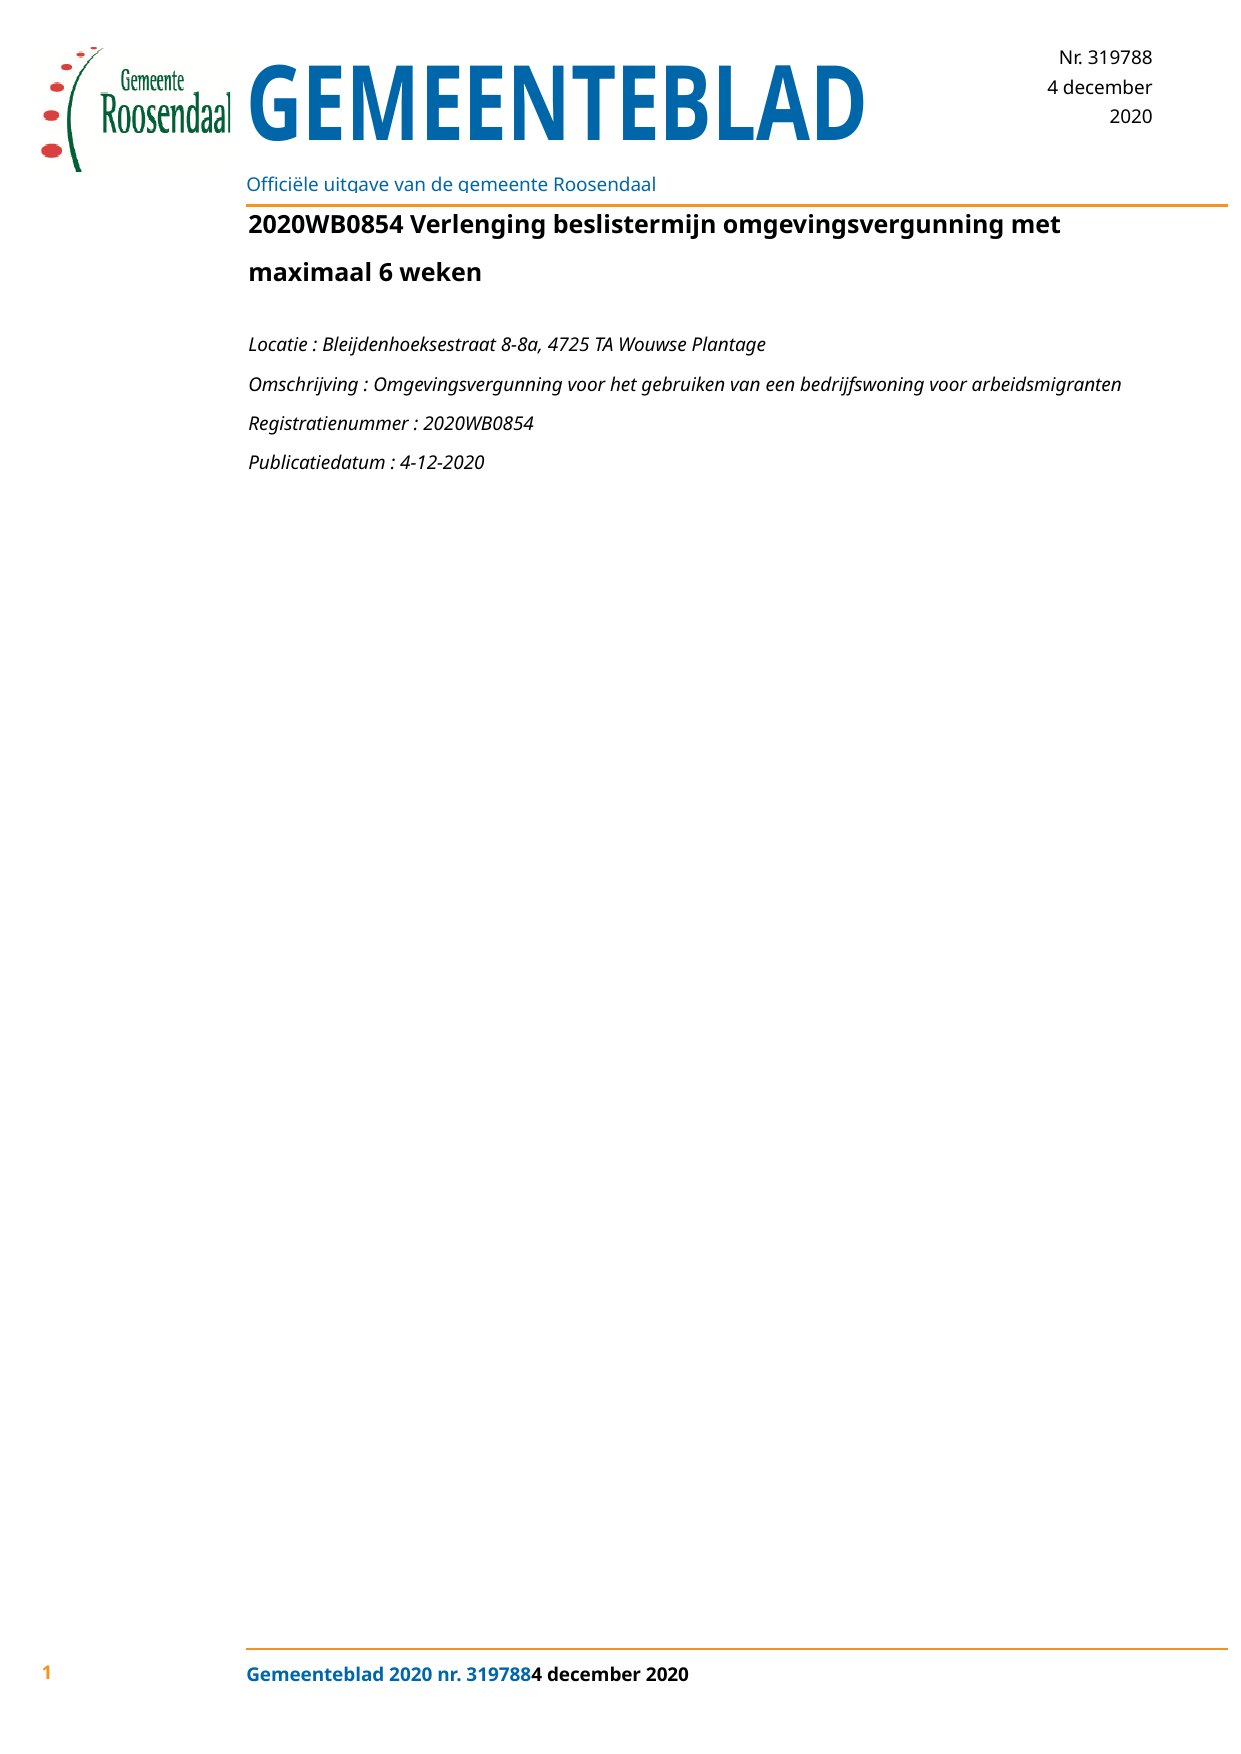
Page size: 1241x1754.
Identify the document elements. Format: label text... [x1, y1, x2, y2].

text 2020WB0854 Verlenging beslistermijn omgevingsvergunning met maximaal 6 weken [248, 207, 1152, 288]
picture [41, 47, 231, 172]
text Registratienummer : 2020WB0854 [248, 410, 1152, 436]
text Locatie : Bleijdenhoeksestraat 8-8a, 4725 TA Wouwse Plantage [248, 331, 1152, 357]
text Omschrijving : Omgevingsvergunning voor het gebruiken van een bedrijfswoning voor arbeidsmigranten [248, 371, 1152, 396]
text Publicatiedatum : 4-12-2020 [248, 449, 1152, 475]
